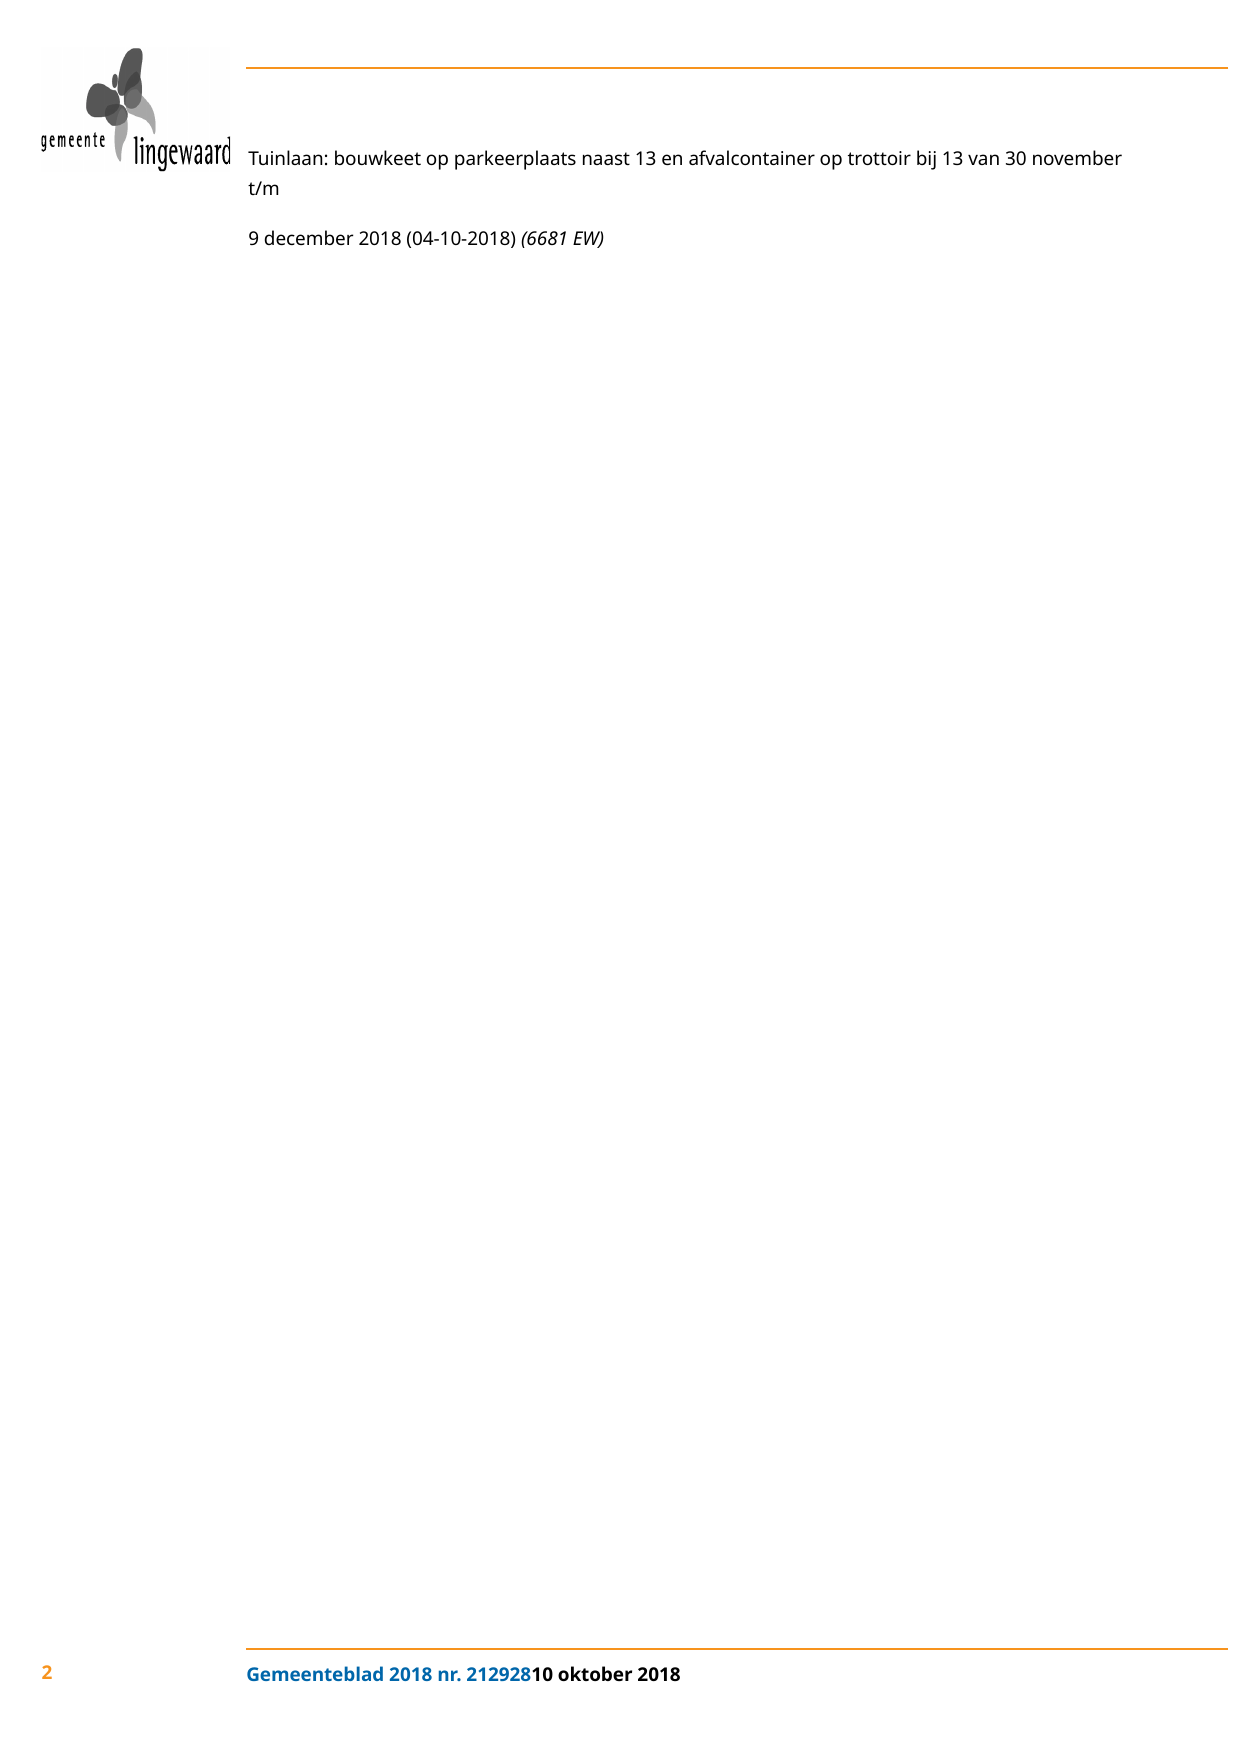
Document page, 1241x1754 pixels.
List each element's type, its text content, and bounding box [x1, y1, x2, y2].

text 9 december 2018 (04-10-2018) (6681 EW) [248, 225, 1152, 251]
picture [41, 47, 231, 172]
text Tuinlaan: bouwkeet op parkeerplaats naast 13 en afvalcontainer op trottoir bij 13 van 30 november t/m [248, 145, 1152, 201]
